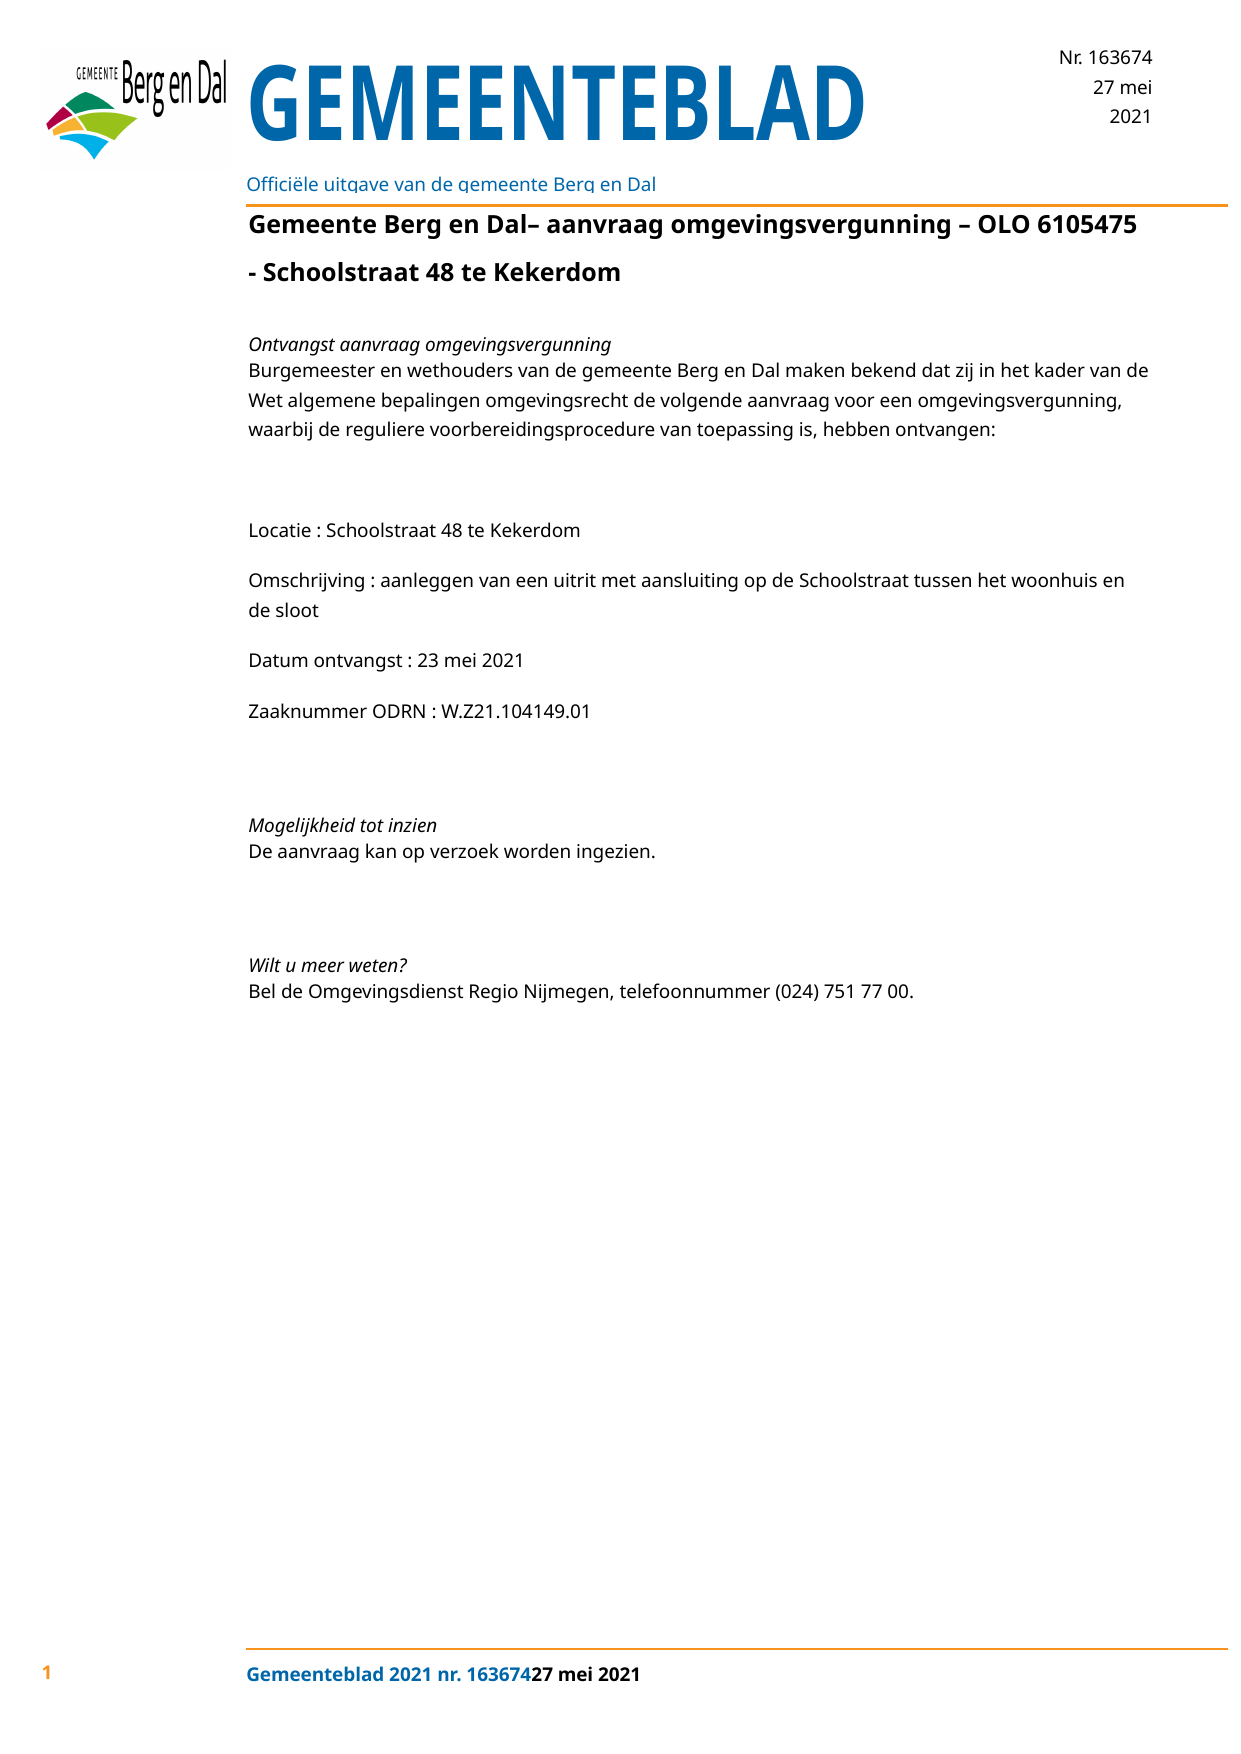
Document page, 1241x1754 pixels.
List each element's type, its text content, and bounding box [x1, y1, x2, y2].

text Gemeente Berg en Dal– aanvraag omgevingsvergunning – OLO 6105475 - Schoolstraat 48 te Kekerdom [248, 207, 1152, 288]
text De aanvraag kan op verzoek worden ingezien. [248, 838, 1152, 864]
text Wilt u meer weten? [248, 952, 1152, 978]
text Mogelijkheid tot inzien [248, 812, 1152, 838]
text Omschrijving : aanleggen van een uitrit met aansluiting op de Schoolstraat tussen het woonhuis en de sloot [248, 568, 1152, 623]
text Locatie : Schoolstraat 48 te Kekerdom [248, 517, 1152, 543]
text Datum ontvangst : 23 mei 2021 [248, 648, 1152, 673]
text Burgemeester en wethouders van de gemeente Berg en Dal maken bekend dat zij in het kader van de Wet algemene bepalingen omgevingsrecht de volgende aanvraag voor een omgevingsvergunning, waarbij de reguliere voorbereidingsprocedure van toepassing is, hebben ontvangen: [248, 357, 1152, 442]
text Zaaknummer ODRN : W.Z21.104149.01 [248, 698, 1152, 724]
text Bel de Omgevingsdienst Regio Nijmegen, telefoonnummer (024) 751 77 00. [248, 978, 1152, 1004]
text Ontvangst aanvraag omgevingsvergunning [248, 331, 1152, 357]
picture [41, 47, 231, 172]
